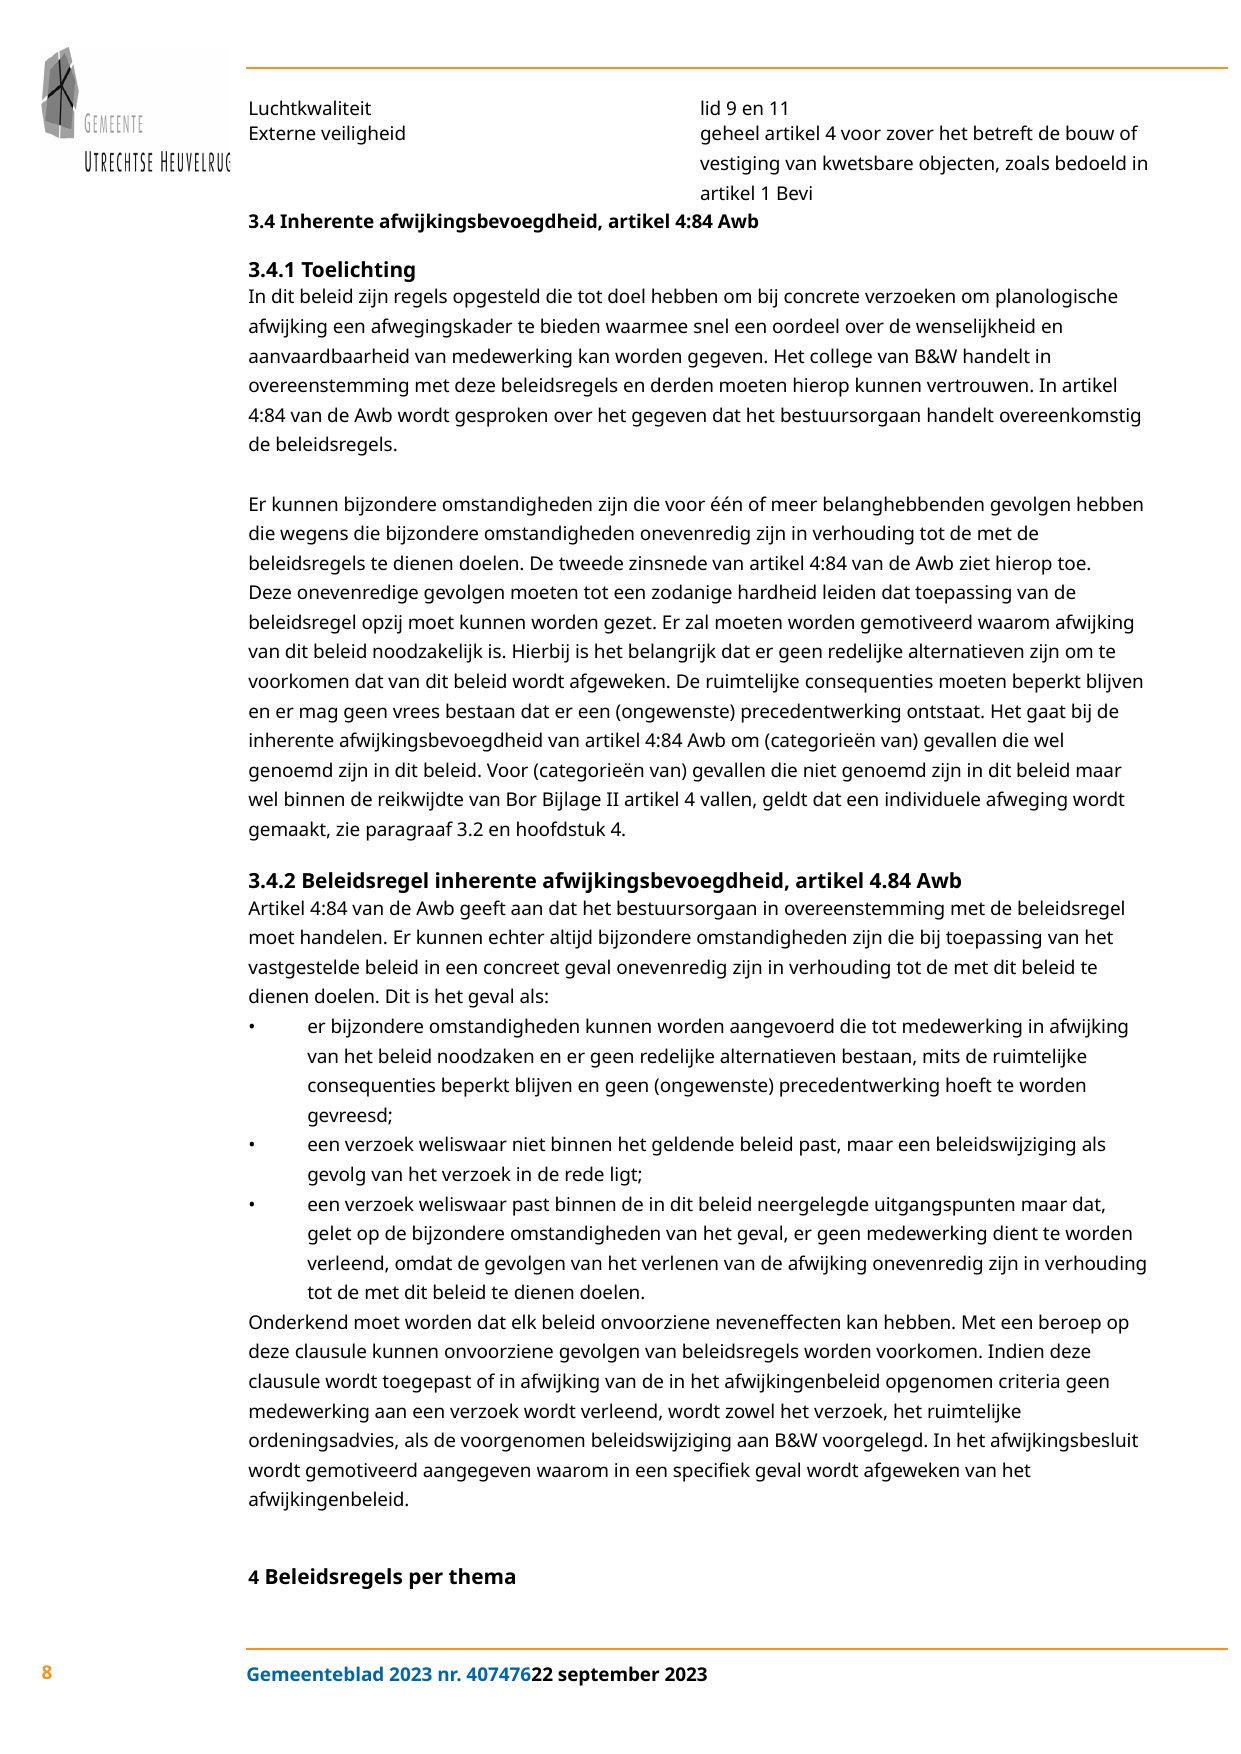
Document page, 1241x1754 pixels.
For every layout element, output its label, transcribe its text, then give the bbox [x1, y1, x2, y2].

text Artikel 4:84 van de Awb geeft aan dat het bestuursorgaan in overeenstemming met de beleidsregel moet handelen. Er kunnen echter altijd bijzondere omstandigheden zijn die bij toepassing van het vastgestelde beleid in een concreet geval onevenredig zijn in verhouding tot de met dit beleid te dienen doelen. Dit is het geval als: [248, 895, 1152, 1009]
table_cell Luchtkwaliteit [248, 95, 700, 121]
text Deze onevenredige gevolgen moeten tot een zodanige hardheid leiden dat toepassing van de beleidsregel opzij moet kunnen worden gezet. Er zal moeten worden gemotiveerd waarom afwijking van dit beleid noodzakelijk is. Hierbij is het belangrijk dat er geen redelijke alternatieven zijn om te voorkomen dat van dit beleid wordt afgeweken. De ruimtelijke consequenties moeten beperkt blijven en er mag geen vrees bestaan dat er een (ongewenste) precedentwerking ontstaat. Het gaat bij de inherente afwijkingsbevoegdheid van artikel 4:84 Awb om (categorieën van) gevallen die wel genoemd zijn in dit beleid. Voor (categorieën van) gevallen die niet genoemd zijn in dit beleid maar wel binnen de reikwijdte van Bor Bijlage II artikel 4 vallen, geldt dat een individuele afweging wordt gemaakt, zie paragraaf 3.2 en hoofdstuk 4. [248, 579, 1152, 842]
text 3.4 Inherente afwijkingsbevoegdheid, artikel 4:84 Awb [248, 209, 1152, 234]
table_cell geheel artikel 4 voor zover het betreft de bouw of vestiging van kwetsbare objecten, zoals bedoeld in artikel 1 Bevi [700, 121, 1152, 205]
text 3.4.2 Beleidsregel inherente afwijkingsbevoegdheid, artikel 4.84 Awb [248, 867, 1152, 895]
list een verzoek weliswaar niet binnen het geldende beleid past, maar een beleidswijziging als gevolg van het verzoek in de rede ligt; [248, 1132, 1152, 1187]
list een verzoek weliswaar past binnen de in dit beleid neergelegde uitgangspunten maar dat, gelet op de bijzondere omstandigheden van het geval, er geen medewerking dient te worden verleend, omdat de gevolgen van het verlenen van de afwijking onevenredig zijn in verhouding tot de met dit beleid te dienen doelen. [248, 1191, 1152, 1305]
text Onderkend moet worden dat elk beleid onvoorziene neveneffecten kan hebben. Met een beroep op deze clausule kunnen onvoorziene gevolgen van beleidsregels worden voorkomen. Indien deze clausule wordt toegepast of in afwijking van de in het afwijkingenbeleid opgenomen criteria geen medewerking aan een verzoek wordt verleend, wordt zowel het verzoek, het ruimtelijke ordeningsadvies, als de voorgenomen beleidswijziging aan B&W voorgelegd. In het afwijkingsbesluit wordt gemotiveerd aangegeven waarom in een specifiek geval wordt afgeweken van het afwijkingenbeleid. [248, 1309, 1152, 1512]
text In dit beleid zijn regels opgesteld die tot doel hebben om bij concrete verzoeken om planologische afwijking een afwegingskader te bieden waarmee snel een oordeel over de wenselijkheid en aanvaardbaarheid van medewerking kan worden gegeven. Het college van B&W handelt in overeenstemming met deze beleidsregels en derden moeten hierop kunnen vertrouwen. In artikel 4:84 van de Awb wordt gesproken over het gegeven dat het bestuursorgaan handelt overeenkomstig de beleidsregels. [248, 284, 1152, 457]
list er bijzondere omstandigheden kunnen worden aangevoerd die tot medewerking in afwijking van het beleid noodzaken en er geen redelijke alternatieven bestaan, mits de ruimtelijke consequenties beperkt blijven en geen (ongewenste) precedentwerking hoeft te worden gevreesd; [248, 1013, 1152, 1128]
text 4 Beleidsregels per thema [248, 1562, 1152, 1590]
text 3.4.1 Toelichting [248, 255, 1152, 284]
text Er kunnen bijzondere omstandigheden zijn die voor één of meer belanghebbenden gevolgen hebben die wegens die bijzondere omstandigheden onevenredig zijn in verhouding tot de met de beleidsregels te dienen doelen. De tweede zinsnede van artikel 4:84 van de Awb ziet hierop toe. [248, 491, 1152, 576]
picture [41, 47, 231, 172]
table_cell lid 9 en 11 [700, 95, 1152, 121]
table_cell Externe veiligheid [248, 121, 700, 205]
